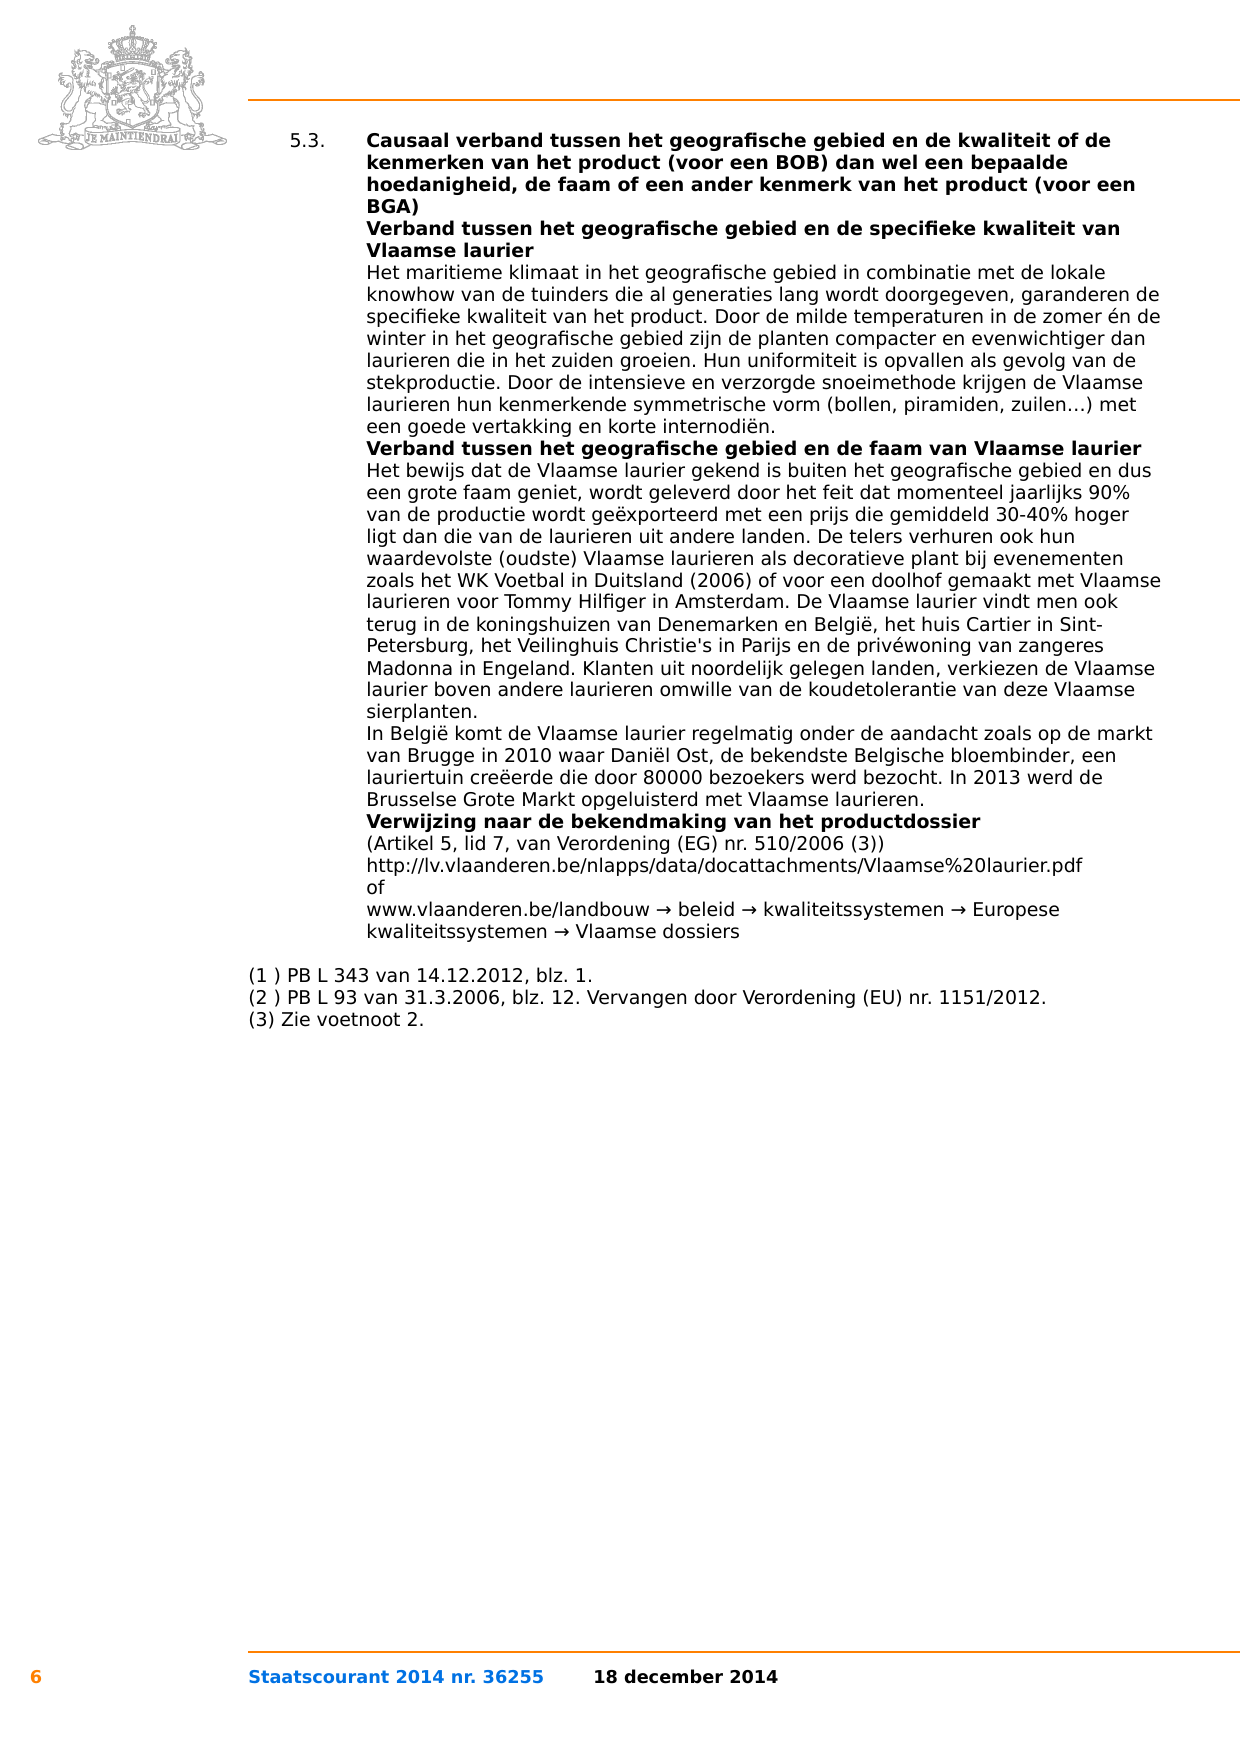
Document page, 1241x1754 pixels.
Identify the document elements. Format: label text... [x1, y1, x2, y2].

text (2 ) PB L 93 van 31.3.2006, blz. 12. Vervangen door Verordening (EU) nr. 1151/2012. [248, 987, 1163, 1009]
text (3) Zie voetnoot 2. [248, 1009, 1163, 1031]
text of [366, 877, 1163, 899]
text In België komt de Vlaamse laurier regelmatig onder de aandacht zoals op de markt van Brugge in 2010 waar Daniël Ost, de bekendste Belgische bloembinder, een lauriertuin creëerde die door 80000 bezoekers werd bezocht. In 2013 werd de Brusselse Grote Markt opgeluisterd met Vlaamse laurieren. [366, 723, 1163, 811]
text http://lv.vlaanderen.be/nlapps/data/docattachments/Vlaamse%20laurier.pdf [366, 855, 1163, 877]
text Verwijzing naar de bekendmaking van het productdossier [366, 811, 1163, 833]
text (1 ) PB L 343 van 14.12.2012, blz. 1. [248, 965, 1163, 987]
text (Artikel 5, lid 7, van Verordening (EG) nr. 510/2006 (3)) [366, 833, 1163, 855]
text www.vlaanderen.be/landbouw → beleid → kwaliteitssystemen → Europese kwaliteitssystemen → Vlaamse dossiers [366, 899, 1163, 943]
text Het bewijs dat de Vlaamse laurier gekend is buiten het geografische gebied en dus een grote faam geniet, wordt geleverd door het feit dat momenteel jaarlijks 90% van de productie wordt geëxporteerd met een prijs die gemiddeld 30-40% hoger ligt dan die van de laurieren uit andere landen. De telers verhuren ook hun waardevolste (oudste) Vlaamse laurieren als decoratieve plant bij evenementen zoals het WK Voetbal in Duitsland (2006) of voor een doolhof gemaakt met Vlaamse laurieren voor Tommy Hilfiger in Amsterdam. De Vlaamse laurier vindt men ook terug in de koningshuizen van Denemarken en België, het huis Cartier in Sint-Petersburg, het Veilinghuis Christie's in Parijs en de privéwoning van zangeres Madonna in Engeland. Klanten uit noordelijk gelegen landen, verkiezen de Vlaamse laurier boven andere laurieren omwille van de koudetolerantie van deze Vlaamse sierplanten. [366, 459, 1163, 723]
picture [38, 25, 227, 150]
text 5.3. Causaal verband tussen het geografische gebied en de kwaliteit of de kenmerken van het product (voor een BOB) dan wel een bepaalde hoedanigheid, de faam of een ander kenmerk van het product (voor een BGA) [289, 130, 1163, 218]
text Het maritieme klimaat in het geografische gebied in combinatie met de lokale knowhow van de tuinders die al generaties lang wordt doorgegeven, garanderen de specifieke kwaliteit van het product. Door de milde temperaturen in de zomer én de winter in het geografische gebied zijn de planten compacter en evenwichtiger dan laurieren die in het zuiden groeien. Hun uniformiteit is opvallen als gevolg van de stekproductie. Door de intensieve en verzorgde snoeimethode krijgen de Vlaamse laurieren hun kenmerkende symmetrische vorm (bollen, piramiden, zuilen…) met een goede vertakking en korte internodiën. [366, 262, 1163, 438]
text Verband tussen het geografische gebied en de specifieke kwaliteit van Vlaamse laurier [366, 218, 1163, 262]
text Verband tussen het geografische gebied en de faam van Vlaamse laurier [366, 438, 1163, 459]
